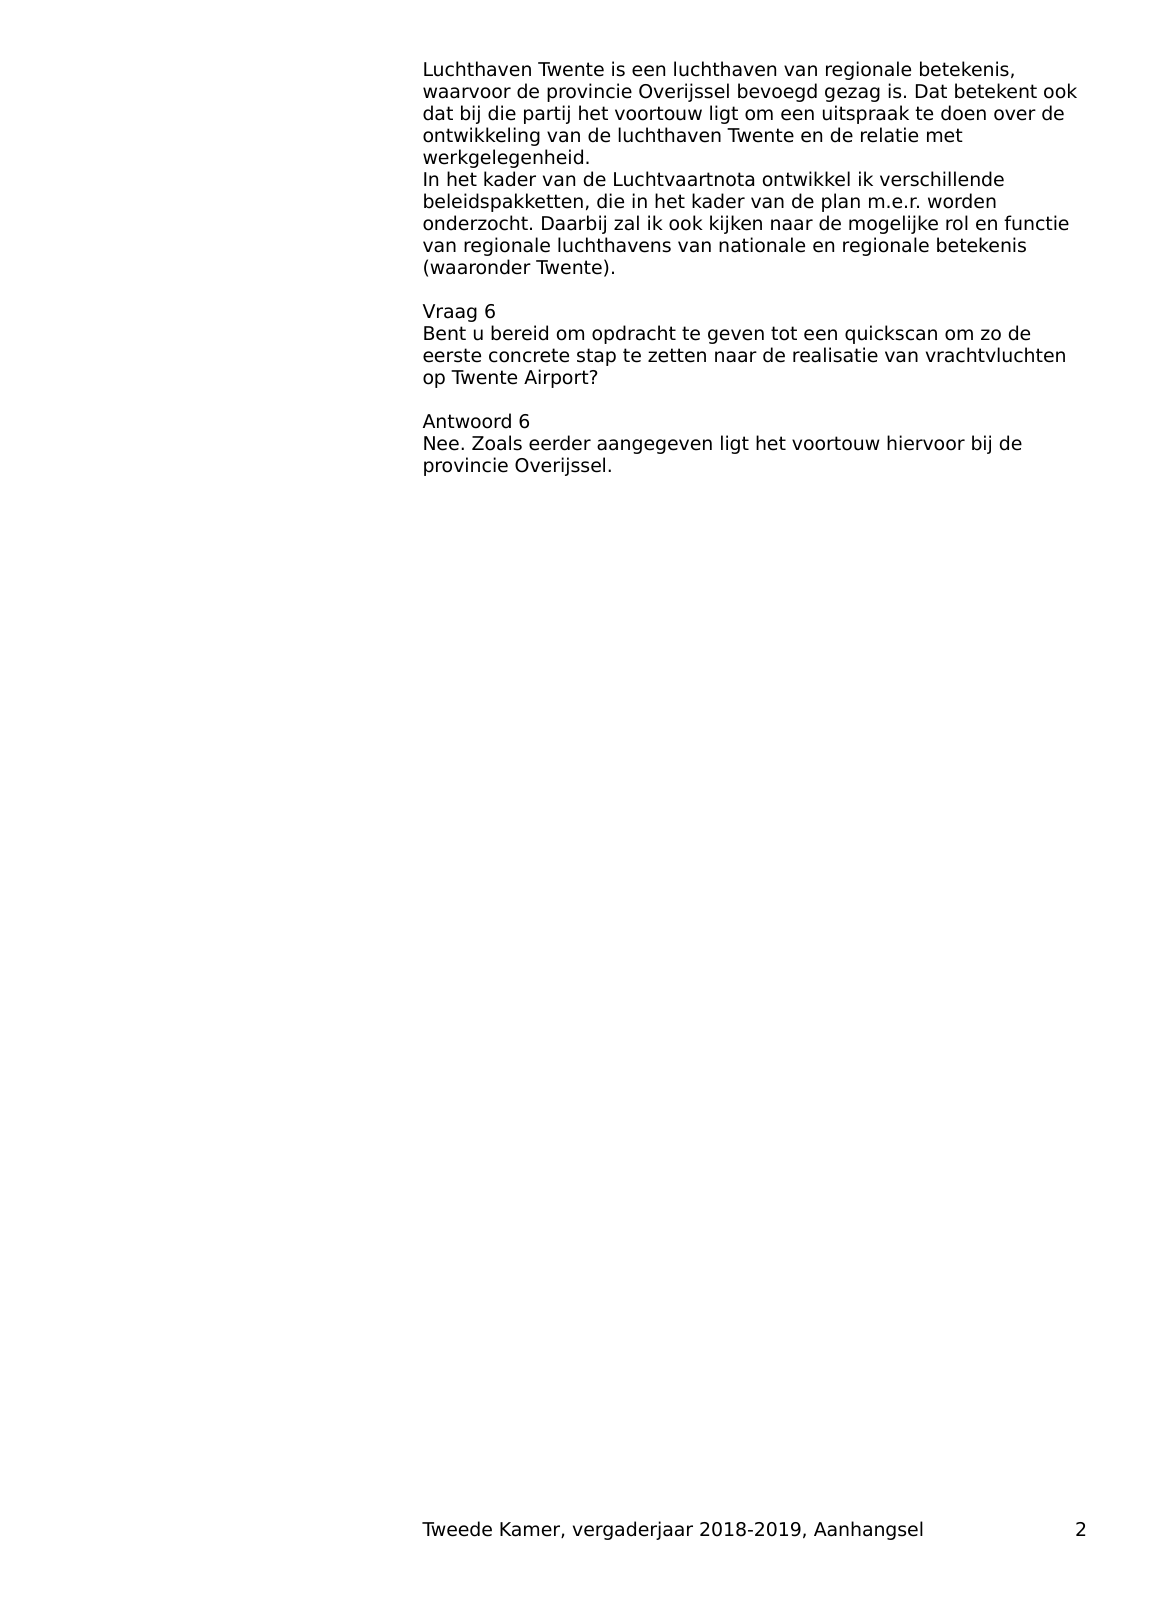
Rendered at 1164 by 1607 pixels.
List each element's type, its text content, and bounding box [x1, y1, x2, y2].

text Vraag 6 [422, 301, 1087, 323]
text Luchthaven Twente is een luchthaven van regionale betekenis, waarvoor de provincie Overijssel bevoegd gezag is. Dat betekent ook dat bij die partij het voortouw ligt om een uitspraak te doen over de ontwikkeling van de luchthaven Twente en de relatie met werkgelegenheid. [422, 59, 1087, 169]
text Antwoord 6 [422, 411, 1087, 433]
text In het kader van de Luchtvaartnota ontwikkel ik verschillende beleidspakketten, die in het kader van de plan m.e.r. worden onderzocht. Daarbij zal ik ook kijken naar de mogelijke rol en functie van regionale luchthavens van nationale en regionale betekenis (waaronder Twente). [422, 169, 1087, 279]
text Bent u bereid om opdracht te geven tot een quickscan om zo de eerste concrete stap te zetten naar de realisatie van vrachtvluchten op Twente Airport? [422, 323, 1087, 389]
text Nee. Zoals eerder aangegeven ligt het voortouw hiervoor bij de provincie Overijssel. [422, 433, 1087, 477]
